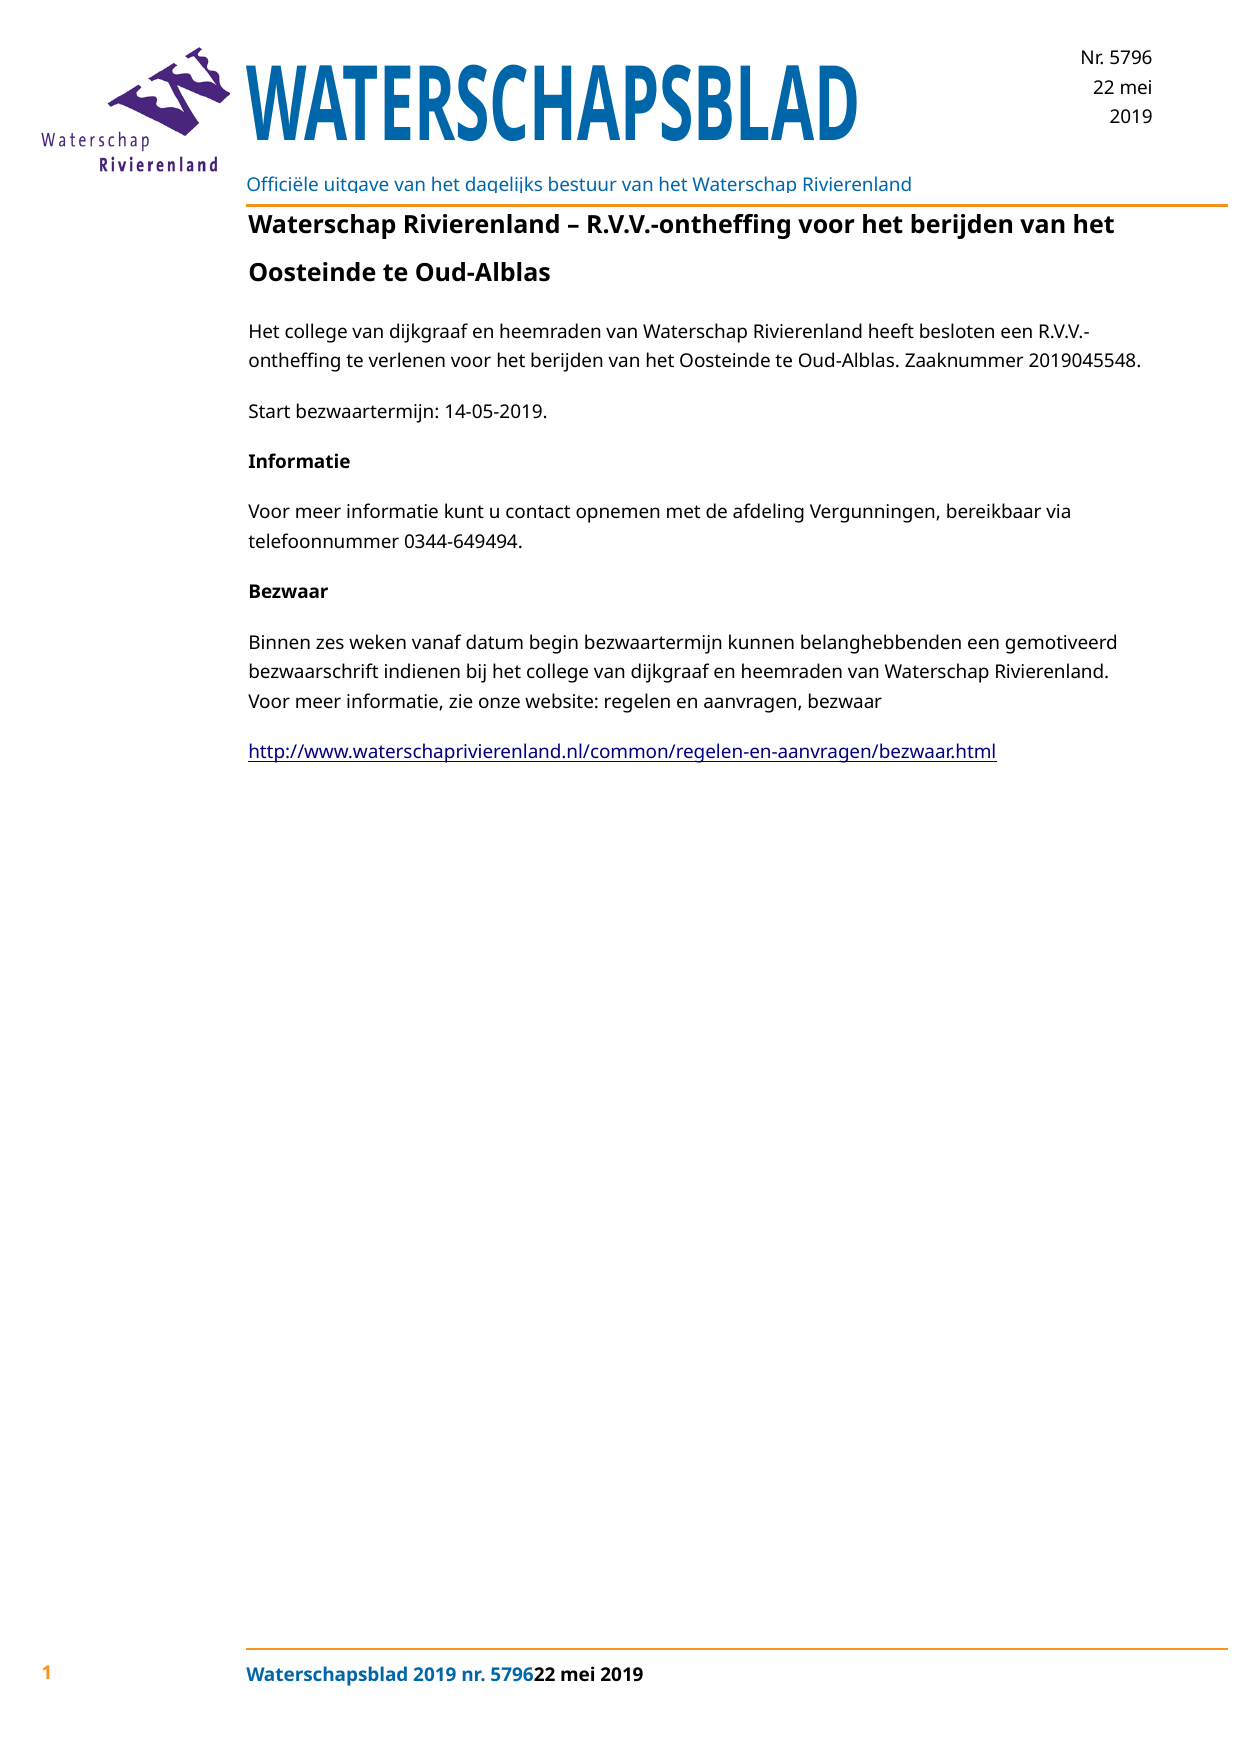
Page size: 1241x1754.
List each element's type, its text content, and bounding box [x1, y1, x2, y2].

text Start bezwaartermijn: 14-05-2019. [248, 398, 1152, 424]
text Waterschap Rivierenland – R.V.V.-ontheffing voor het berijden van het Oosteinde te Oud-Alblas [248, 207, 1152, 288]
text Informatie [248, 448, 1152, 474]
text Het college van dijkgraaf en heemraden van Waterschap Rivierenland heeft besloten een R.V.V.-ontheffing te verlenen voor het berijden van het Oosteinde te Oud-Alblas. Zaaknummer 2019045548. [248, 318, 1152, 373]
text http://www.waterschaprivierenland.nl/common/regelen-en-aanvragen/bezwaar.html [248, 739, 1152, 764]
picture [41, 47, 231, 172]
text Binnen zes weken vanaf datum begin bezwaartermijn kunnen belanghebbenden een gemotiveerd bezwaarschrift indienen bij het college van dijkgraaf en heemraden van Waterschap Rivierenland. Voor meer informatie, zie onze website: regelen en aanvragen, bezwaar [248, 629, 1152, 714]
text Voor meer informatie kunt u contact opnemen met de afdeling Vergunningen, bereikbaar via telefoonnummer 0344-649494. [248, 499, 1152, 554]
text Bezwaar [248, 579, 1152, 604]
